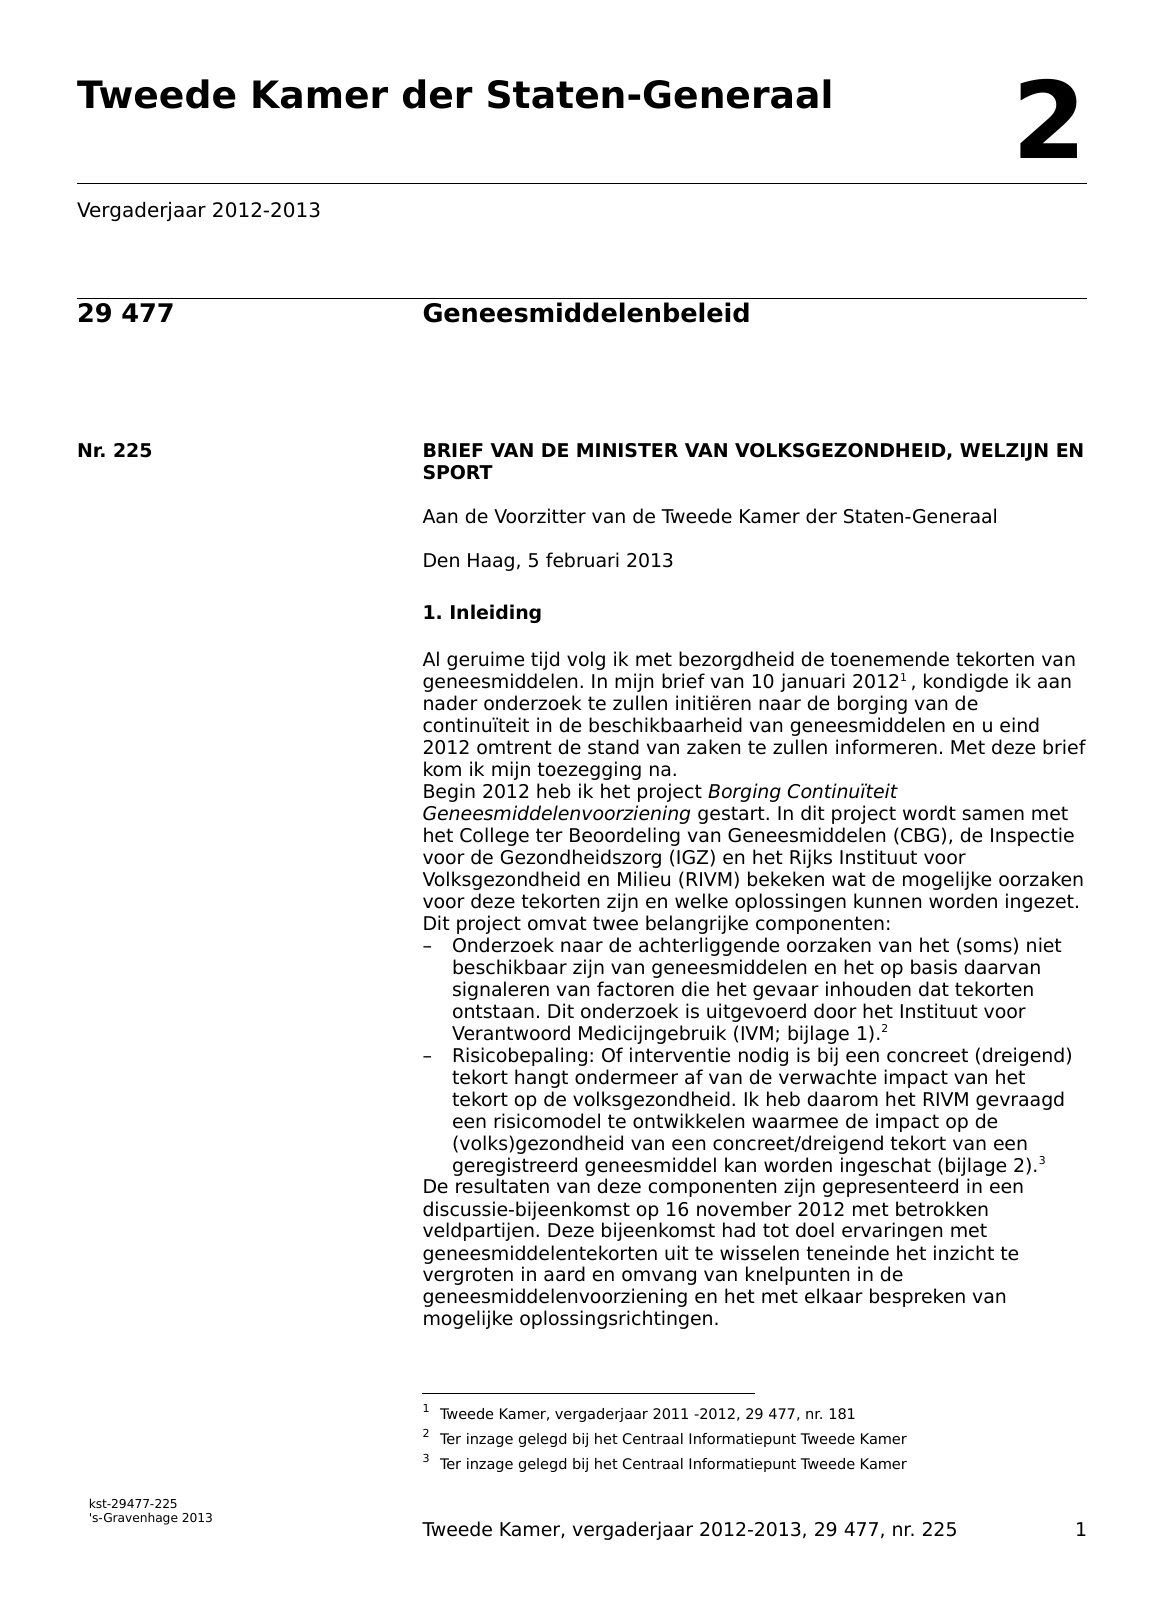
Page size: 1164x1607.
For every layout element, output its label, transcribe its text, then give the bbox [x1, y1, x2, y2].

table_header 2 [886, 59, 1087, 183]
table_cell Vergaderjaar 2012-2013 [77, 184, 1087, 298]
subtitle Nr. 225 BRIEF VAN DE MINISTER VAN VOLKSGEZONDHEID, WELZIJN EN SPORT [77, 440, 1087, 484]
text Al geruime tijd volg ik met bezorgdheid de toenemende tekorten van geneesmiddelen. In mijn brief van 10 januari 2012, kondigde ik aan nader onderzoek te zullen initiëren naar de borging van de continuïteit in de beschikbaarheid van geneesmiddelen en u eind 2012 omtrent de stand van zaken te zullen informeren. Met deze brief kom ik mijn toezegging na. [422, 649, 1087, 781]
text Begin 2012 heb ik het project Borging Continuïteit Geneesmiddelenvoorziening gestart. In dit project wordt samen met het College ter Beoordeling van Geneesmiddelen (CBG), de Inspectie voor de Gezondheidszorg (IGZ) en het Rijks Instituut voor Volksgezondheid en Milieu (RIVM) bekeken wat de mogelijke oorzaken voor deze tekorten zijn en welke oplossingen kunnen worden ingezet. [422, 781, 1087, 913]
text Ter inzage gelegd bij het Centraal Informatiepunt Tweede Kamer [422, 1427, 1087, 1449]
subtitle 29 477 Geneesmiddelenbeleid [77, 299, 1087, 329]
text Dit project omvat twee belangrijke componenten: [422, 913, 1087, 935]
text – Onderzoek naar de achterliggende oorzaken van het (soms) niet beschikbaar zijn van geneesmiddelen en het op basis daarvan signaleren van factoren die het gevaar inhouden dat tekorten ontstaan. Dit onderzoek is uitgevoerd door het Instituut voor Verantwoord Medicijngebruik (IVM; bijlage 1). [422, 935, 1087, 1044]
subtitle 1. Inleiding [422, 602, 1087, 624]
text Ter inzage gelegd bij het Centraal Informatiepunt Tweede Kamer [422, 1452, 1087, 1474]
text Tweede Kamer, vergaderjaar 2011 -2012, 29 477, nr. 181 [422, 1402, 1087, 1424]
text De resultaten van deze componenten zijn gepresenteerd in een discussie-bijeenkomst op 16 november 2012 met betrokken veldpartijen. Deze bijeenkomst had tot doel ervaringen met geneesmiddelentekorten uit te wisselen teneinde het inzicht te vergroten in aard en omvang van knelpunten in de geneesmiddelenvoorziening en het met elkaar bespreken van mogelijke oplossingsrichtingen. [422, 1176, 1087, 1330]
text 's-Gravenhage 2013 [88, 1511, 323, 1525]
text kst-29477-225 [88, 1497, 323, 1511]
text – Risicobepaling: Of interventie nodig is bij een concreet (dreigend) tekort hangt ondermeer af van de verwachte impact van het tekort op de volksgezondheid. Ik heb daarom het RIVM gevraagd een risicomodel te ontwikkelen waarmee de impact op de (volks)gezondheid van een concreet/dreigend tekort van een geregistreerd geneesmiddel kan worden ingeschat (bijlage 2). [422, 1044, 1087, 1176]
text Den Haag, 5 februari 2013 [422, 550, 1087, 572]
text Aan de Voorzitter van de Tweede Kamer der Staten-Generaal [422, 506, 1087, 528]
table_header Tweede Kamer der Staten-Generaal [77, 59, 886, 183]
